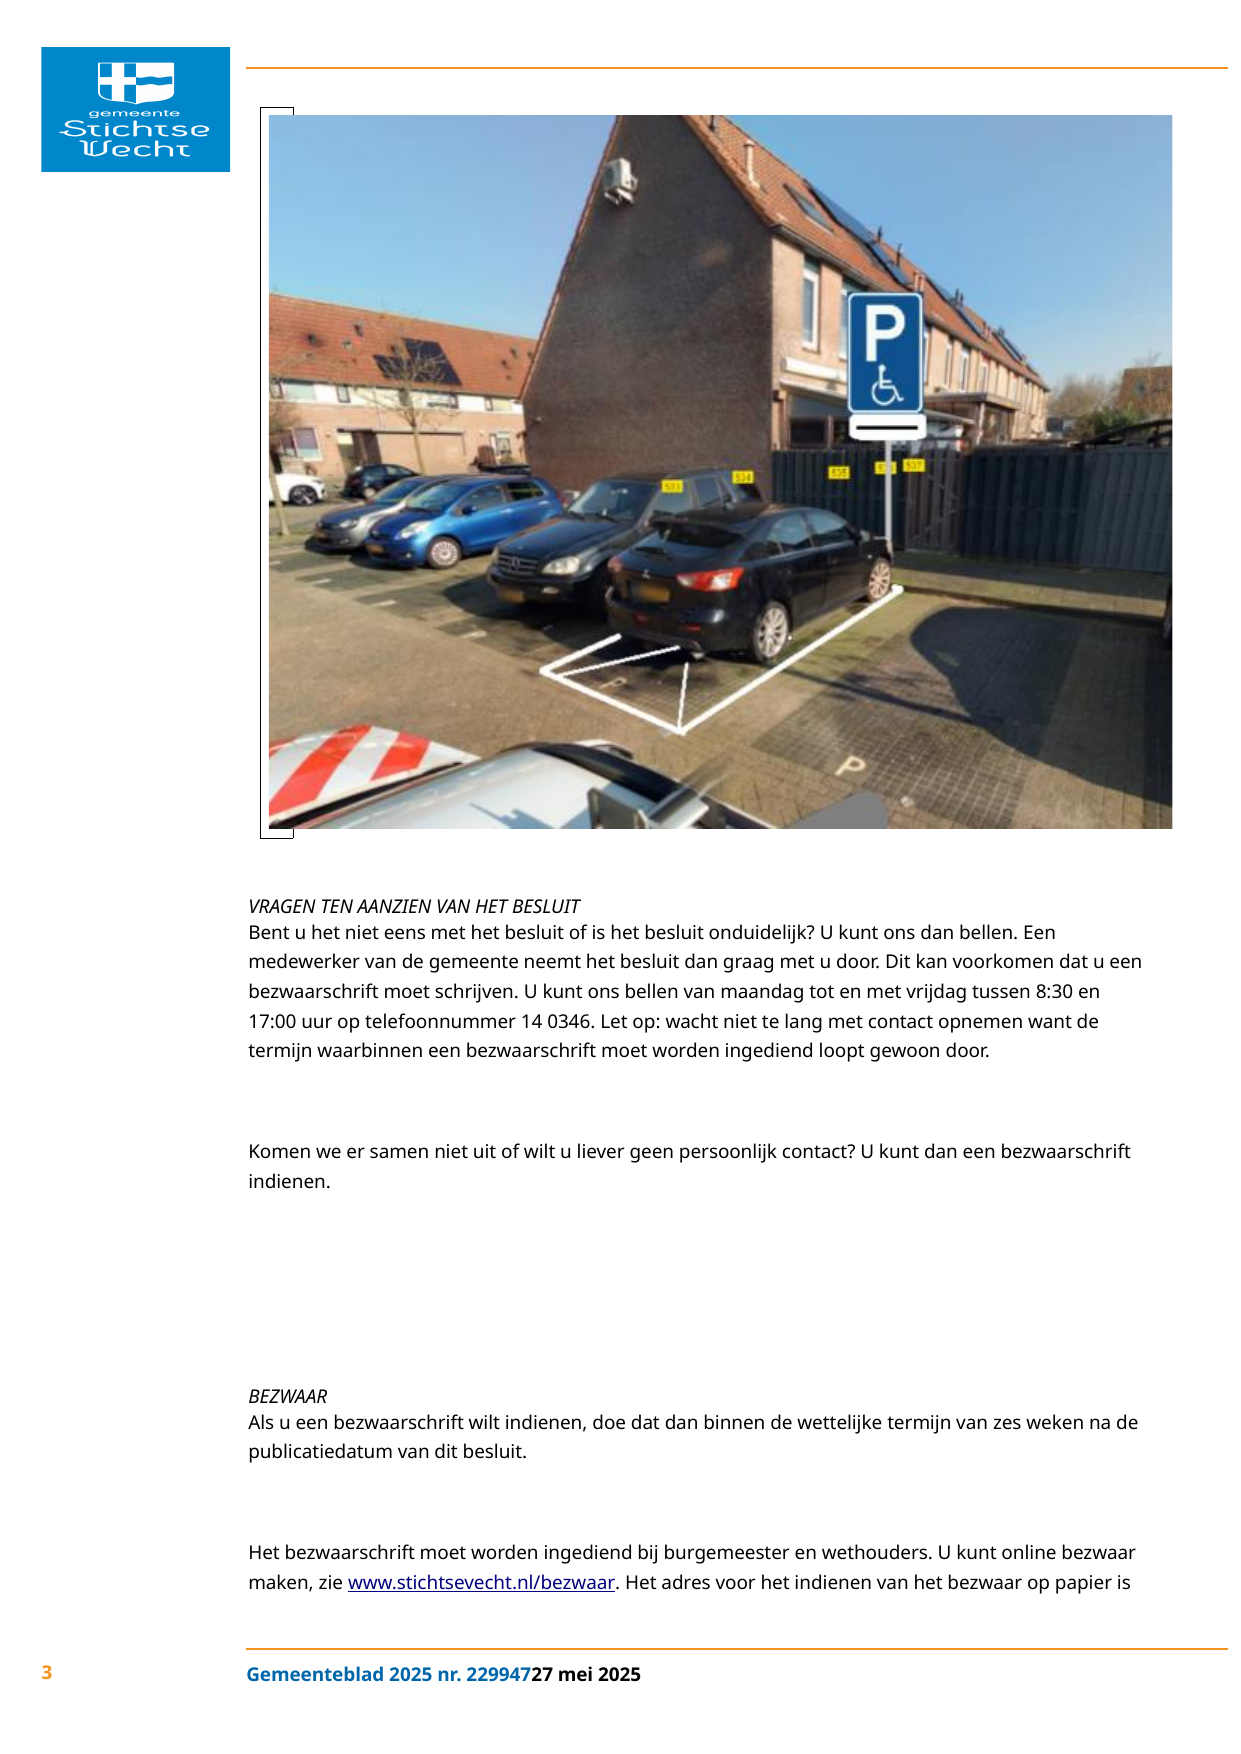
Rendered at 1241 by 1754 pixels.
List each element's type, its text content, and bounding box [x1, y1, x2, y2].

text Bent u het niet eens met het besluit of is het besluit onduidelijk? U kunt ons dan bellen. Een medewerker van de gemeente neemt het besluit dan graag met u door. Dit kan voorkomen dat u een bezwaarschrift moet schrijven. U kunt ons bellen van maandag tot en met vrijdag tussen 8:30 en 17:00 uur op telefoonnummer 14 0346. Let op: wacht niet te lang met contact opnemen want de termijn waarbinnen een bezwaarschrift moet worden ingediend loopt gewoon door. [248, 919, 1152, 1063]
picture [99, 63, 135, 101]
text BEZWAAR [248, 1383, 1152, 1409]
text Komen we er samen niet uit of wilt u liever geen persoonlijk contact? U kunt dan een bezwaarschrift indienen. [248, 1138, 1152, 1194]
text Het bezwaarschrift moet worden ingediend bij burgemeester en wethouders. U kunt online bezwaar maken, zie www.stichtsevecht.nl/bezwaar. Het adres voor het indienen van het bezwaar op papier is [248, 1539, 1152, 1594]
text Als u een bezwaarschrift wilt indienen, doe dat dan binnen de wettelijke termijn van zes weken na de publicatiedatum van dit besluit. [248, 1409, 1152, 1464]
text VRAGEN TEN AANZIEN VAN HET BESLUIT [248, 893, 1152, 919]
picture [268, 115, 1173, 829]
picture [137, 63, 174, 103]
